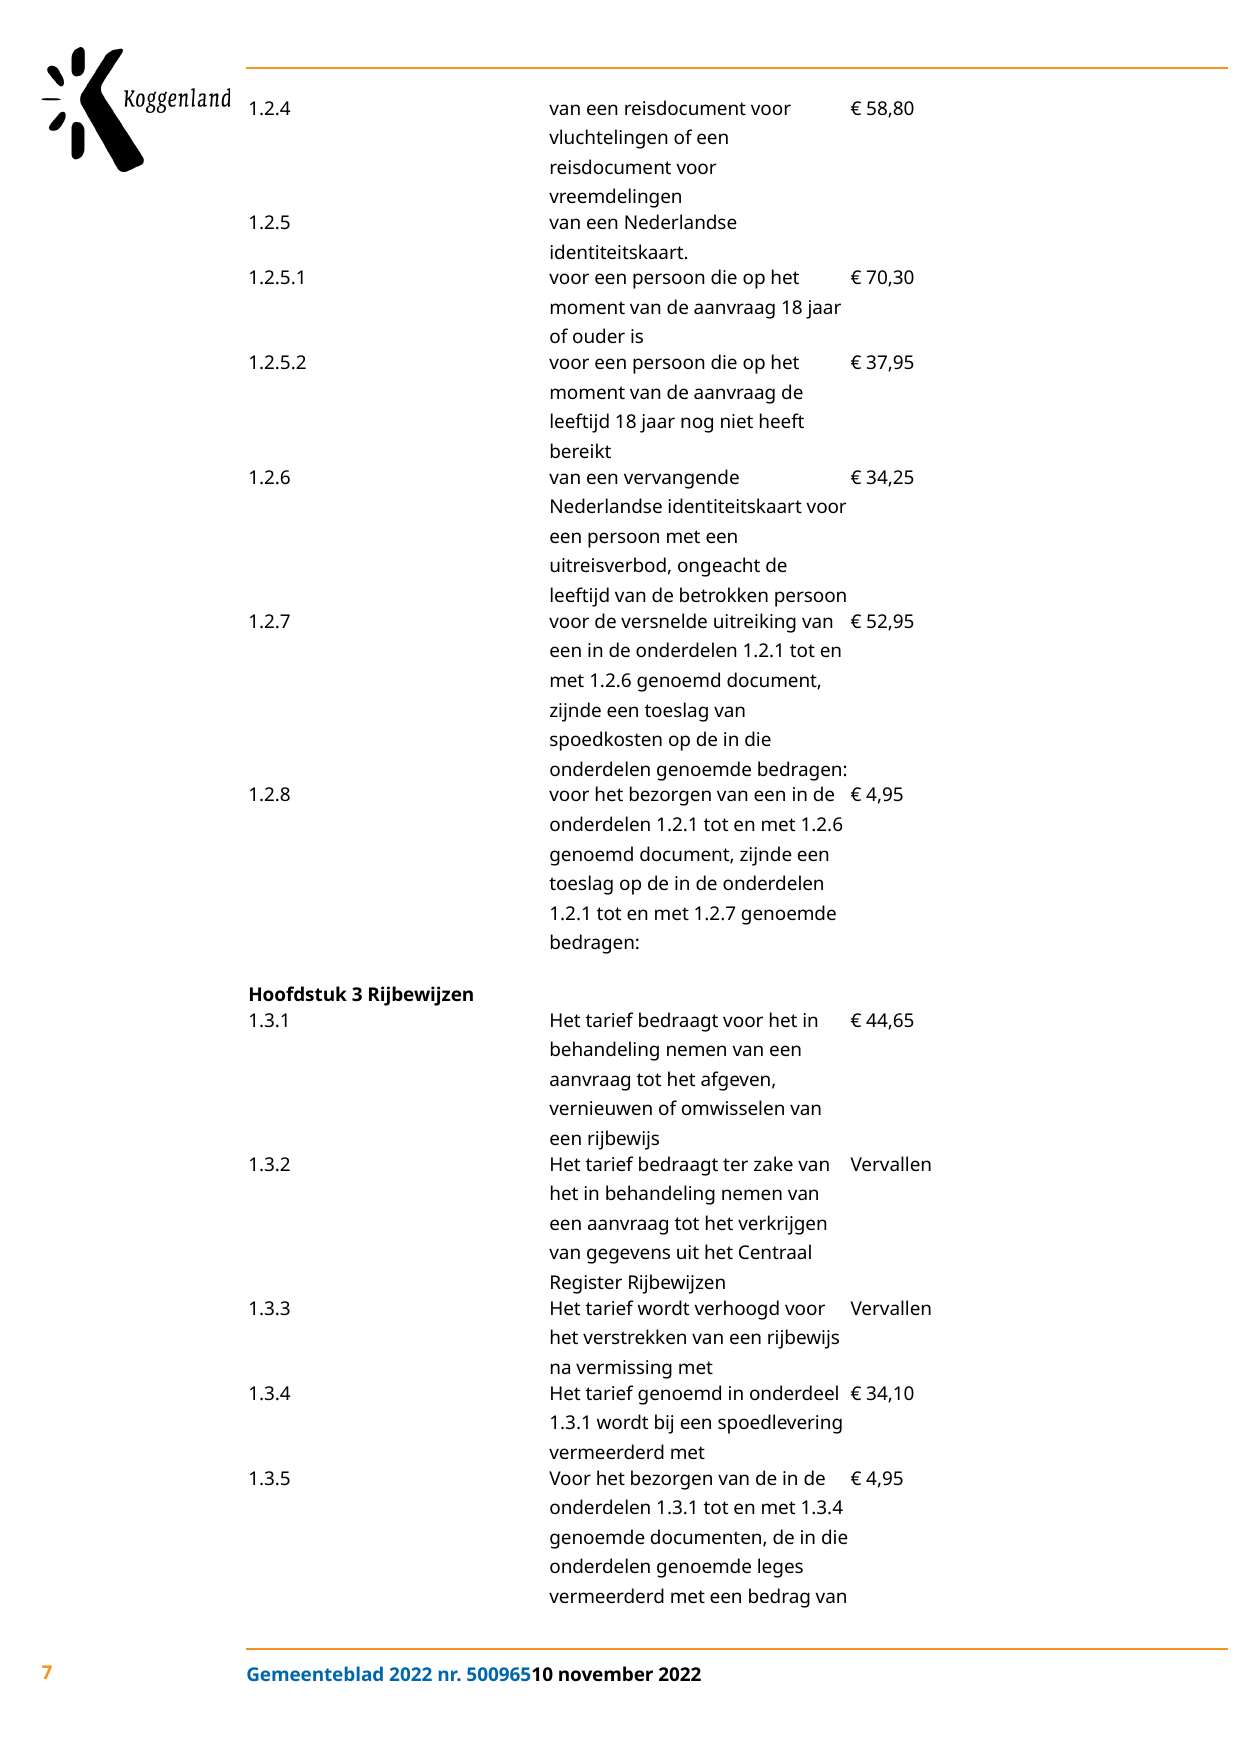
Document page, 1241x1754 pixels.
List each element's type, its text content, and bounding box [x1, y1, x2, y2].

table_cell 1.2.6 [248, 464, 549, 608]
table_cell 1.2.5.1 [248, 265, 549, 349]
table_cell 1.3.3 [248, 1295, 549, 1380]
table_cell 1.3.2 [248, 1151, 549, 1295]
table_cell 1.2.5 [248, 209, 549, 264]
table_cell van een Nederlandse identiteitskaart. [549, 209, 850, 264]
table_cell € 52,95 [850, 608, 1152, 782]
table_cell Hoofdstuk 3 Rijbewijzen [248, 981, 850, 1007]
table_cell 1.2.8 [248, 782, 549, 955]
table_cell 1.3.1 [248, 1007, 549, 1151]
table_cell van een reisdocument voor vluchtelingen of een reisdocument voor vreemdelingen [549, 95, 850, 209]
table_cell € 34,10 [850, 1380, 1152, 1465]
table_cell [248, 955, 549, 981]
table_cell voor de versnelde uitreiking van een in de onderdelen 1.2.1 tot en met 1.2.6 genoemd document, zijnde een toeslag van spoedkosten op de in die onderdelen genoemde bedragen: [549, 608, 850, 782]
table_cell 1.3.4 [248, 1380, 549, 1465]
table_cell Het tarief bedraagt ter zake van het in behandeling nemen van een aanvraag tot het verkrijgen van gegevens uit het Centraal Register Rijbewijzen [549, 1151, 850, 1295]
table_cell Vervallen [850, 1151, 1152, 1295]
table_cell € 44,65 [850, 1007, 1152, 1151]
table_cell Het tarief genoemd in onderdeel 1.3.1 wordt bij een spoedlevering vermeerderd met [549, 1380, 850, 1465]
table_cell € 4,95 [850, 782, 1152, 955]
table_cell 1.2.5.2 [248, 350, 549, 464]
table_cell [850, 981, 1152, 1007]
table_cell € 70,30 [850, 265, 1152, 349]
table_cell voor het bezorgen van een in de onderdelen 1.2.1 tot en met 1.2.6 genoemd document, zijnde een toeslag op de in de onderdelen 1.2.1 tot en met 1.2.7 genoemde bedragen: [549, 782, 850, 955]
table_cell Voor het bezorgen van de in de onderdelen 1.3.1 tot en met 1.3.4 genoemde documenten, de in die onderdelen genoemde leges vermeerderd met een bedrag van [549, 1465, 850, 1609]
table_cell € 34,25 [850, 464, 1152, 608]
table_cell € 4,95 [850, 1465, 1152, 1609]
table_cell voor een persoon die op het moment van de aanvraag de leeftijd 18 jaar nog niet heeft bereikt [549, 350, 850, 464]
table_cell 1.2.4 [248, 95, 549, 209]
table_cell [850, 209, 1152, 264]
table_cell van een vervangende Nederlandse identiteitskaart voor een persoon met een uitreisverbod, ongeacht de leeftijd van de betrokken persoon [549, 464, 850, 608]
table_cell Het tarief wordt verhoogd voor het verstrekken van een rijbewijs na vermissing met [549, 1295, 850, 1380]
table_cell 1.2.7 [248, 608, 549, 782]
table_cell Het tarief bedraagt voor het in behandeling nemen van een aanvraag tot het afgeven, vernieuwen of omwisselen van een rijbewijs [549, 1007, 850, 1151]
table_cell € 58,80 [850, 95, 1152, 209]
table_cell Vervallen [850, 1295, 1152, 1380]
table_cell [850, 955, 1152, 981]
picture [41, 47, 231, 172]
table_cell € 37,95 [850, 350, 1152, 464]
table_cell 1.3.5 [248, 1465, 549, 1609]
table_cell [549, 955, 850, 981]
table_cell voor een persoon die op het moment van de aanvraag 18 jaar of ouder is [549, 265, 850, 349]
